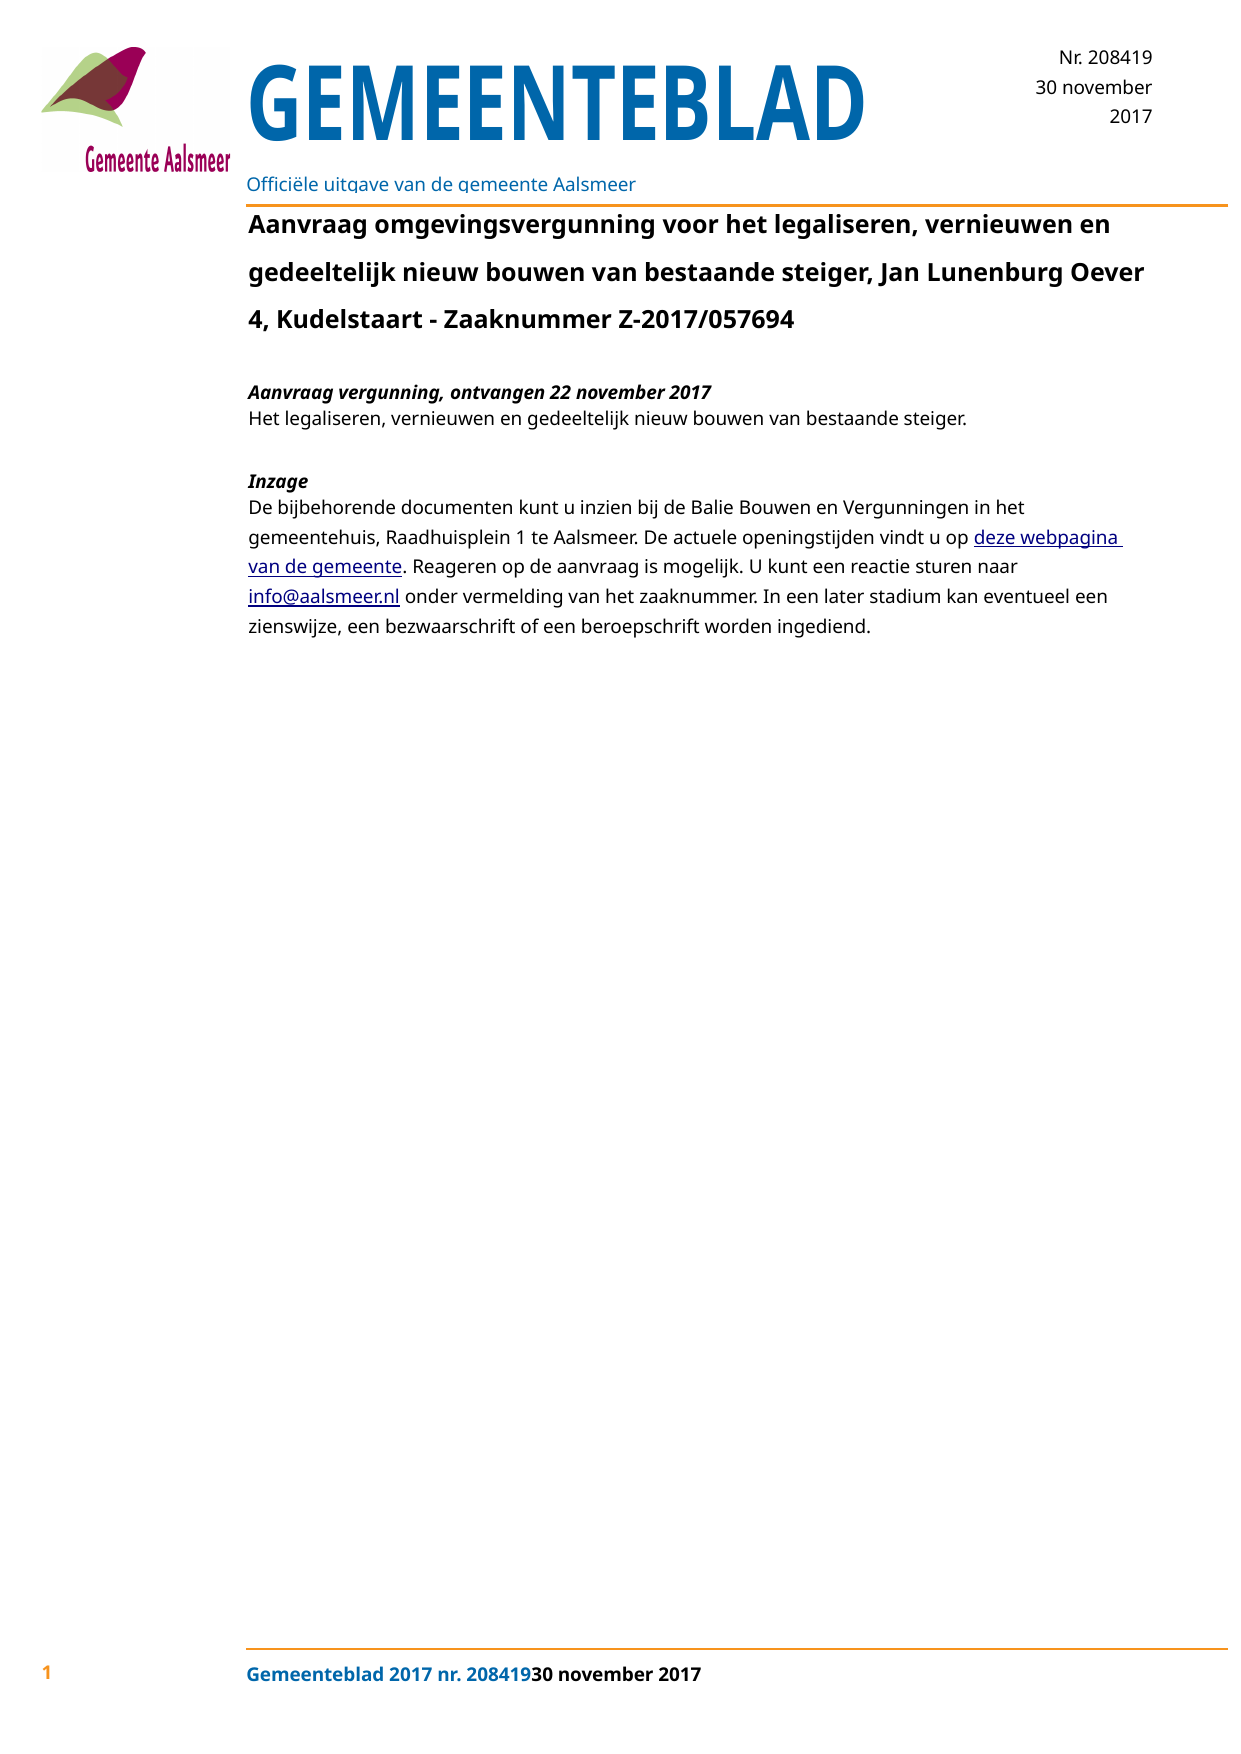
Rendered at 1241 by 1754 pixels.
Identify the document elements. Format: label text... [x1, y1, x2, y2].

text Aanvraag omgevingsvergunning voor het legaliseren, vernieuwen en gedeeltelijk nieuw bouwen van bestaande steiger, Jan Lunenburg Oever 4, Kudelstaart - Zaaknummer Z-2017/057694 [248, 207, 1152, 336]
text ​ [248, 663, 1152, 689]
text De bijbehorende documenten kunt u inzien bij de Balie Bouwen en Vergunningen in het gemeentehuis, Raadhuisplein 1 te Aalsmeer. De actuele openingstijden vindt u op deze webpagina van de gemeente. Reageren op de aanvraag is mogelijk. U kunt een reactie sturen naar info@aalsmeer.nl onder vermelding van het zaaknummer. In een later stadium kan eventueel een zienswijze, een bezwaarschrift of een beroepschrift worden ingediend. [248, 494, 1152, 638]
picture [41, 47, 231, 172]
text Aanvraag vergunning, ontvangen 22 november 2017 [248, 379, 1152, 405]
text Het legaliseren, vernieuwen en gedeeltelijk nieuw bouwen van bestaande steiger. [248, 405, 1152, 431]
text Inzage [248, 469, 1152, 494]
